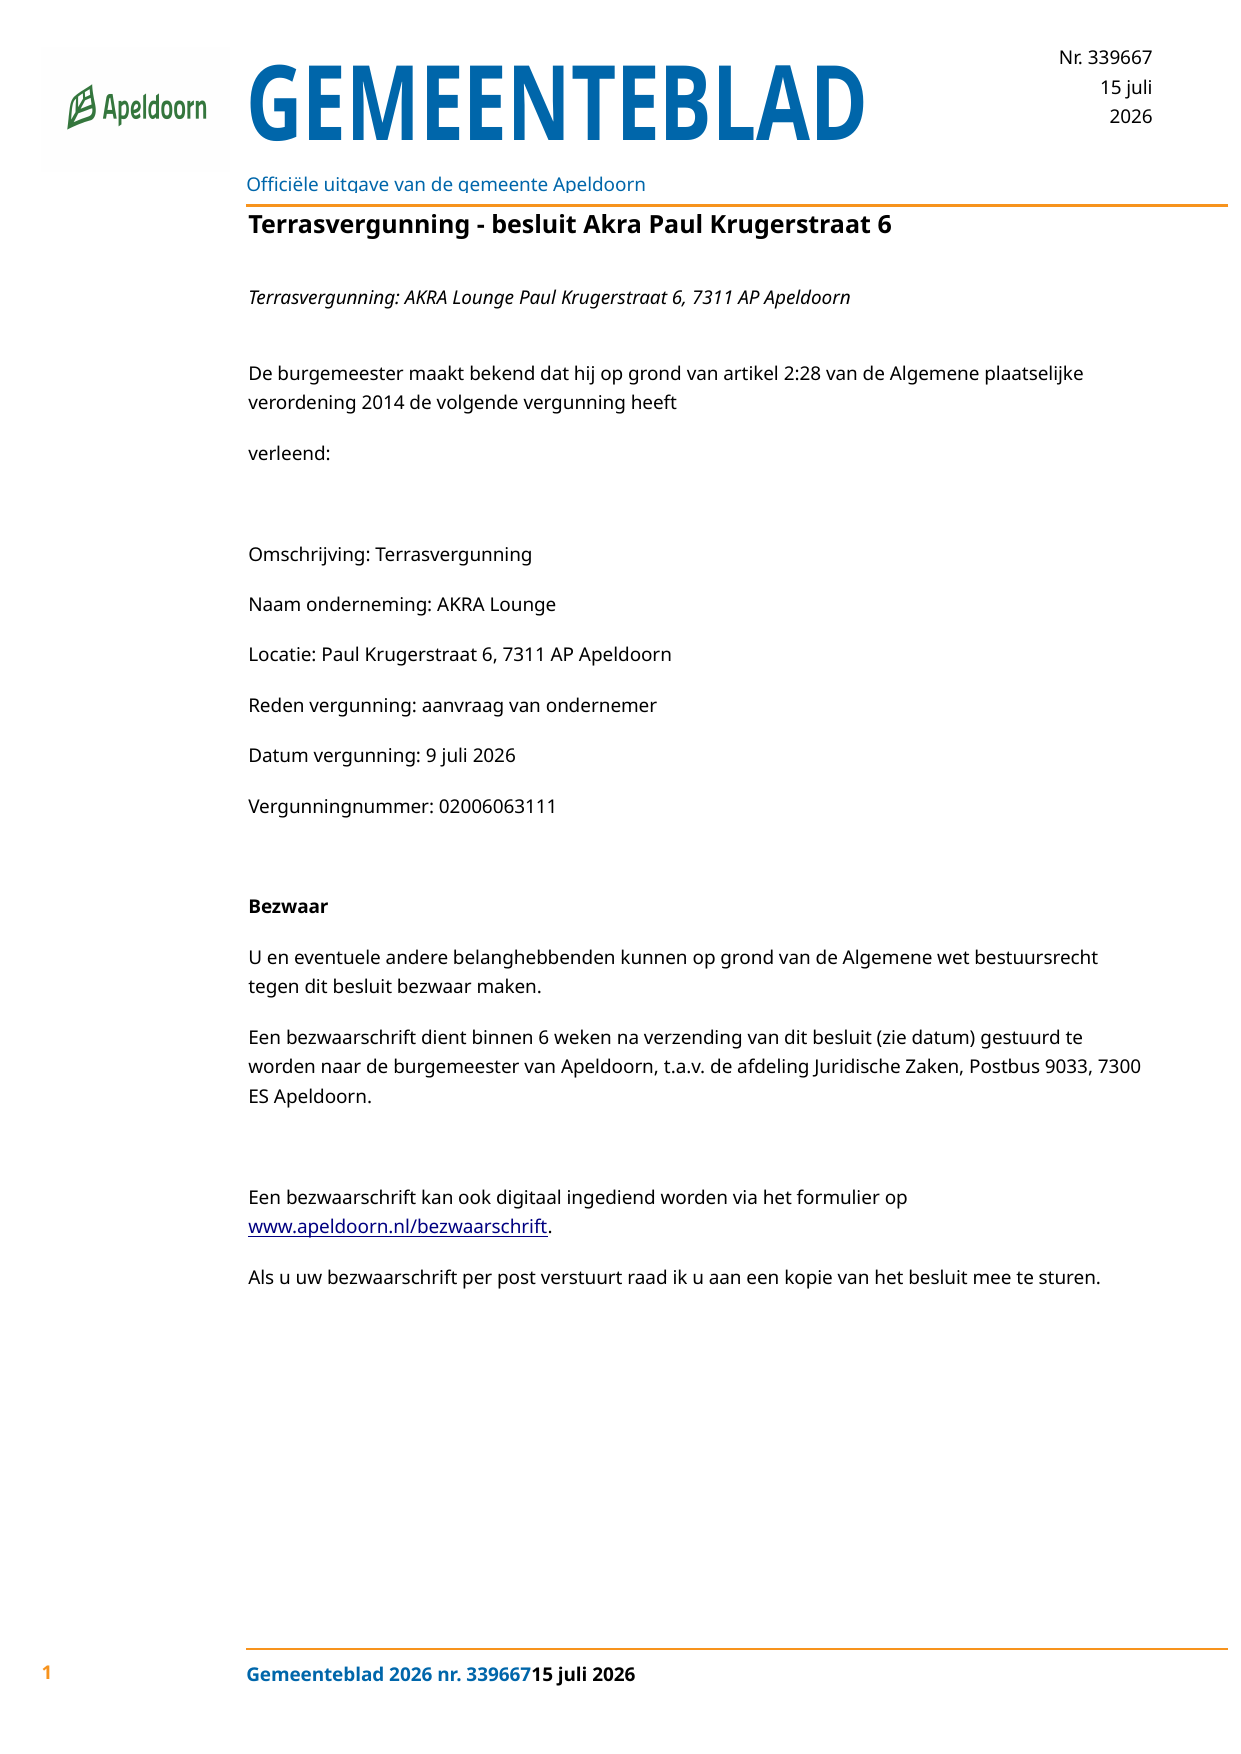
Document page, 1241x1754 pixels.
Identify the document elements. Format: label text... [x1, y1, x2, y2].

text Bezwaar [248, 894, 1152, 919]
text Vergunningnummer: 02006063111 [248, 793, 1152, 819]
text Reden vergunning: aanvraag van ondernemer [248, 692, 1152, 718]
text Omschrijving: Terrasvergunning [248, 541, 1152, 567]
text Een bezwaarschrift dient binnen 6 weken na verzending van dit besluit (zie datum) gestuurd te worden naar de burgemeester van Apeldoorn, t.a.v. de afdeling Juridische Zaken, Postbus 9033, 7300 ES Apeldoorn. [248, 1024, 1152, 1109]
text Terrasvergunning - besluit Akra Paul Krugerstraat 6 [248, 207, 1152, 241]
text Locatie: Paul Krugerstraat 6, 7311 AP Apeldoorn [248, 642, 1152, 667]
text U en eventuele andere belanghebbenden kunnen op grond van de Algemene wet bestuursrecht tegen dit besluit bezwaar maken. [248, 944, 1152, 999]
text De burgemeester maakt bekend dat hij op grond van artikel 2:28 van de Algemene plaatselijke verordening 2014 de volgende vergunning heeft [248, 360, 1152, 415]
text Datum vergunning: 9 juli 2026 [248, 742, 1152, 768]
picture [41, 47, 231, 172]
text verleend: [248, 440, 1152, 466]
text Terrasvergunning: AKRA Lounge Paul Krugerstraat 6, 7311 AP Apeldoorn [248, 284, 1152, 309]
text Een bezwaarschrift kan ook digitaal ingediend worden via het formulier op www.apeldoorn.nl/bezwaarschrift. [248, 1184, 1152, 1239]
text Naam onderneming: AKRA Lounge [248, 591, 1152, 617]
text Als u uw bezwaarschrift per post verstuurt raad ik u aan een kopie van het besluit mee te sturen. [248, 1264, 1152, 1290]
